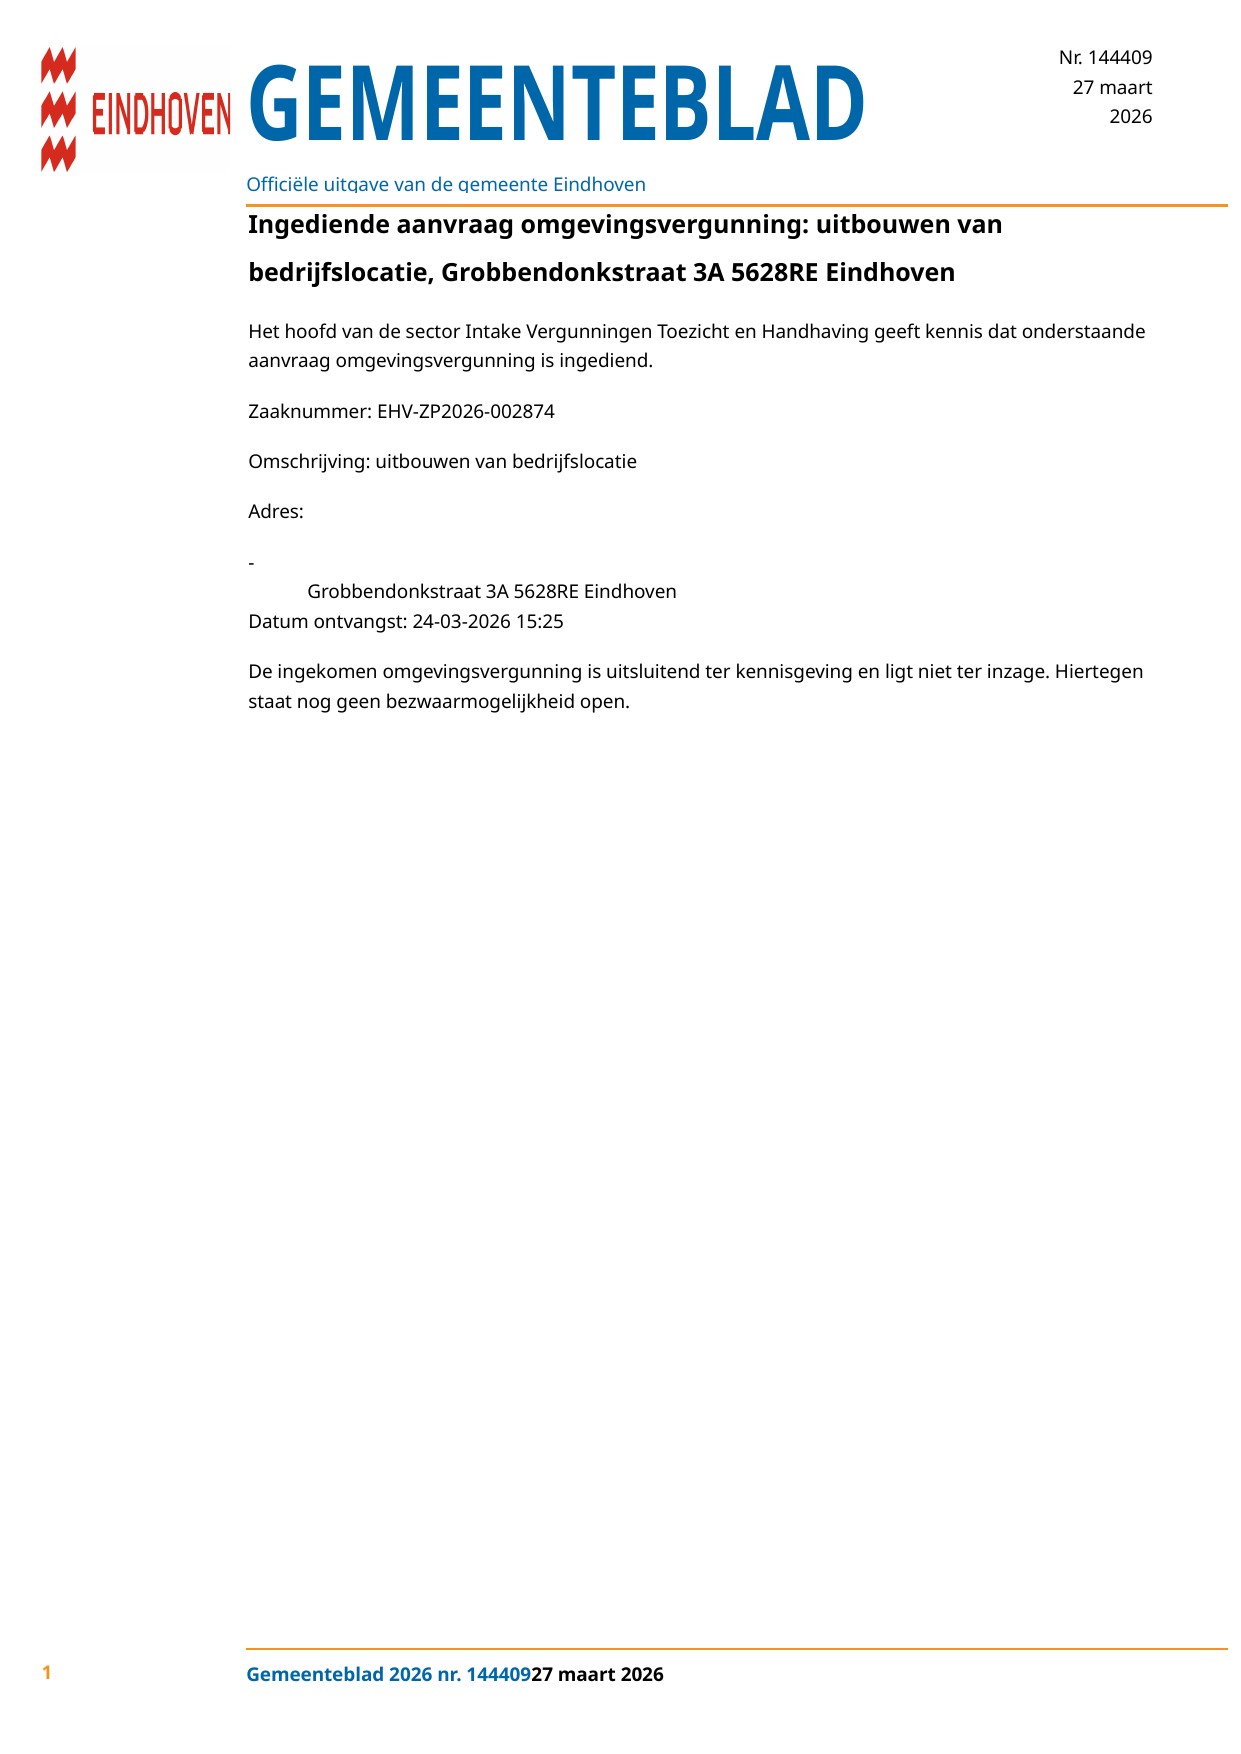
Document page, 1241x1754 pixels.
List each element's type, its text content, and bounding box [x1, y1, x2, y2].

text Ingediende aanvraag omgevingsvergunning: uitbouwen van bedrijfslocatie, Grobbendonkstraat 3A 5628RE Eindhoven [248, 207, 1152, 288]
text Zaaknummer: EHV-ZP2026-002874 [248, 398, 1152, 424]
text Omschrijving: uitbouwen van bedrijfslocatie [248, 448, 1152, 474]
text Datum ontvangst: 24-03-2026 15:25 [248, 608, 1152, 634]
list Grobbendonkstraat 3A 5628RE Eindhoven [248, 579, 1152, 604]
picture [41, 47, 231, 172]
text De ingekomen omgevingsvergunning is uitsluitend ter kennisgeving en ligt niet ter inzage. Hiertegen staat nog geen bezwaarmogelijkheid open. [248, 659, 1152, 714]
text Het hoofd van de sector Intake Vergunningen Toezicht en Handhaving geeft kennis dat onderstaande aanvraag omgevingsvergunning is ingediend. [248, 318, 1152, 373]
text Adres: [248, 499, 1152, 524]
